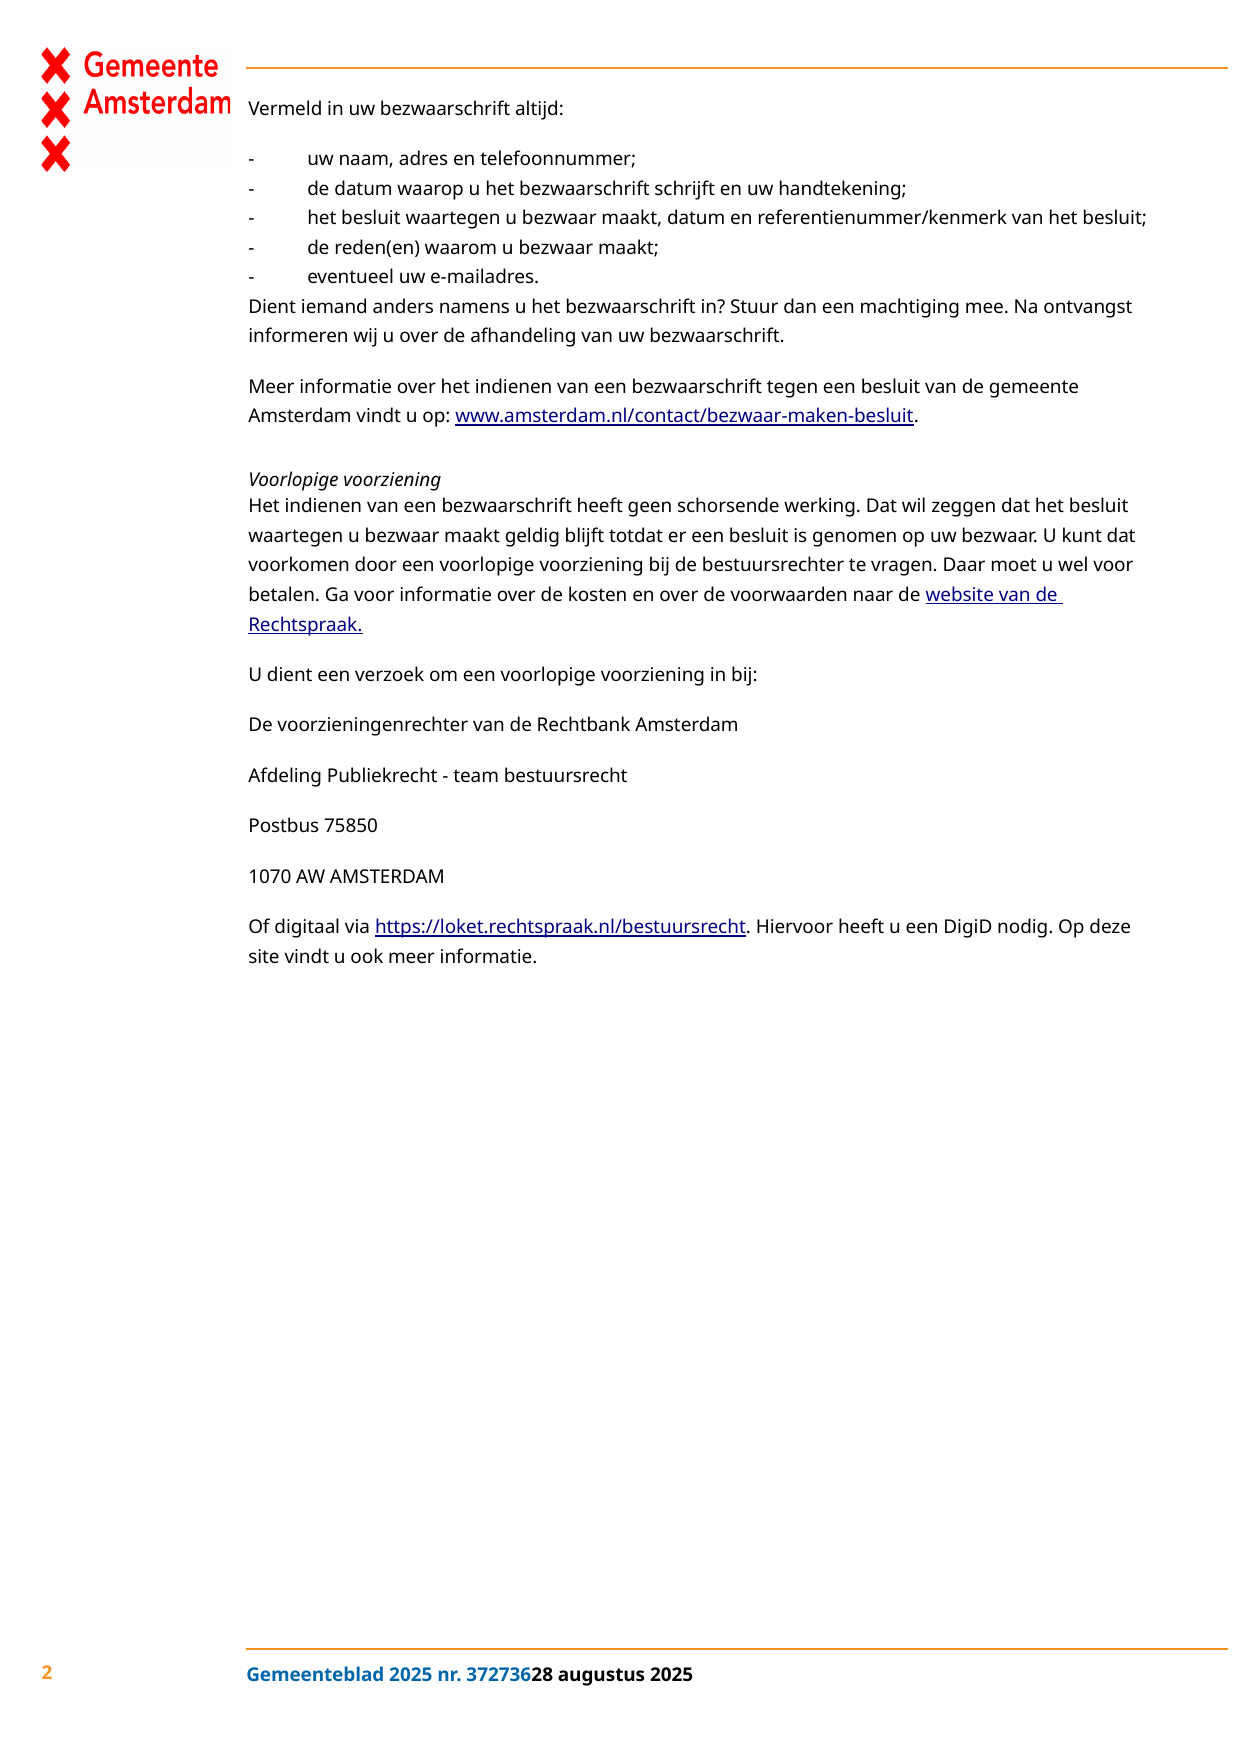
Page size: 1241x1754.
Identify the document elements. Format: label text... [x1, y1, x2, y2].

list de datum waarop u het bezwaarschrift schrijft en uw handtekening; [248, 175, 1152, 201]
text Postbus 75850 [248, 812, 1152, 838]
text Of digitaal via https://loket.rechtspraak.nl/bestuursrecht. Hiervoor heeft u een DigiD nodig. Op deze site vindt u ook meer informatie. [248, 913, 1152, 968]
text Meer informatie over het indienen van een bezwaarschrift tegen een besluit van de gemeente Amsterdam vindt u op: www.amsterdam.nl/contact/bezwaar-maken-besluit. [248, 373, 1152, 428]
list de reden(en) waarom u bezwaar maakt; [248, 234, 1152, 260]
text Afdeling Publiekrecht - team bestuursrecht [248, 762, 1152, 788]
text Vermeld in uw bezwaarschrift altijd: [248, 95, 1152, 121]
picture [41, 47, 231, 172]
list het besluit waartegen u bezwaar maakt, datum en referentienummer/kenmerk van het besluit; [248, 204, 1152, 230]
text Voorlopige voorziening [248, 467, 1152, 492]
text U dient een verzoek om een voorlopige voorziening in bij: [248, 661, 1152, 687]
text De voorzieningenrechter van de Rechtbank Amsterdam [248, 712, 1152, 737]
text 1070 AW AMSTERDAM [248, 863, 1152, 888]
list uw naam, adres en telefoonnummer; [248, 145, 1152, 171]
text Dient iemand anders namens u het bezwaarschrift in? Stuur dan een machtiging mee. Na ontvangst informeren wij u over de afhandeling van uw bezwaarschrift. [248, 293, 1152, 348]
list eventueel uw e-mailadres. [248, 263, 1152, 289]
text Het indienen van een bezwaarschrift heeft geen schorsende werking. Dat wil zeggen dat het besluit waartegen u bezwaar maakt geldig blijft totdat er een besluit is genomen op uw bezwaar. U kunt dat voorkomen door een voorlopige voorziening bij de bestuursrechter te vragen. Daar moet u wel voor betalen. Ga voor informatie over de kosten en over de voorwaarden naar de website van de Rechtspraak. [248, 492, 1152, 636]
